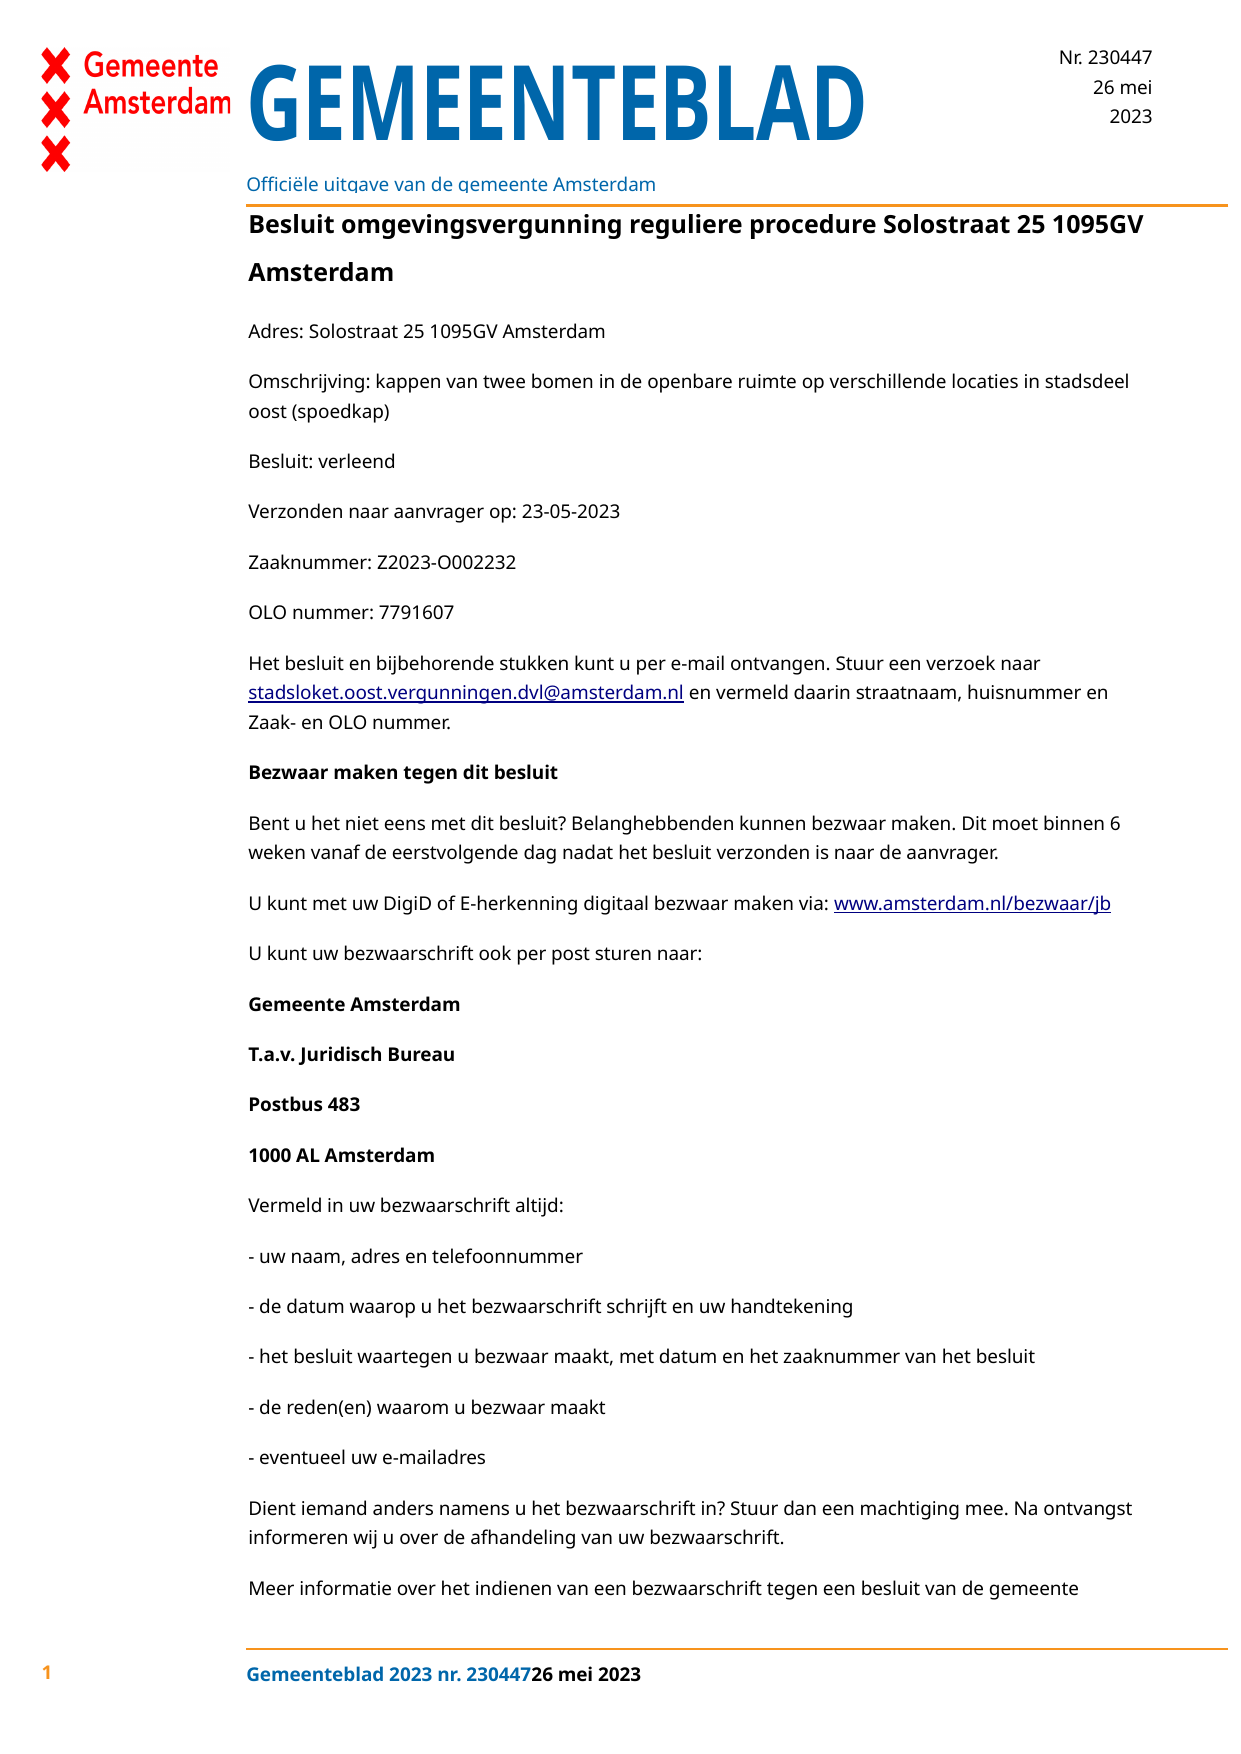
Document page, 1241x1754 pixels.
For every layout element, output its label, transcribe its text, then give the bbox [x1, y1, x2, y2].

text - de datum waarop u het bezwaarschrift schrijft en uw handtekening [248, 1293, 1152, 1319]
text Vermeld in uw bezwaarschrift altijd: [248, 1192, 1152, 1218]
text Besluit: verleend [248, 448, 1152, 474]
text Het besluit en bijbehorende stukken kunt u per e-mail ontvangen. Stuur een verzoek naar stadsloket.oost.vergunningen.dvl@amsterdam.nl en vermeld daarin straatnaam, huisnummer en Zaak- en OLO nummer. [248, 650, 1152, 735]
text Verzonden naar aanvrager op: 23-05-2023 [248, 499, 1152, 524]
text Dient iemand anders namens u het bezwaarschrift in? Stuur dan een machtiging mee. Na ontvangst informeren wij u over de afhandeling van uw bezwaarschrift. [248, 1495, 1152, 1550]
text U kunt met uw DigiD of E-herkenning digitaal bezwaar maken via: www.amsterdam.nl/bezwaar/jb [248, 890, 1152, 916]
text Bent u het niet eens met dit besluit? Belanghebbenden kunnen bezwaar maken. Dit moet binnen 6 weken vanaf de eerstvolgende dag nadat het besluit verzonden is naar de aanvrager. [248, 810, 1152, 865]
text - de reden(en) waarom u bezwaar maakt [248, 1394, 1152, 1420]
text - uw naam, adres en telefoonnummer [248, 1243, 1152, 1269]
text - het besluit waartegen u bezwaar maakt, met datum en het zaaknummer van het besluit [248, 1344, 1152, 1369]
text OLO nummer: 7791607 [248, 599, 1152, 625]
text Adres: Solostraat 25 1095GV Amsterdam [248, 318, 1152, 344]
text Bezwaar maken tegen dit besluit [248, 759, 1152, 785]
text 1000 AL Amsterdam [248, 1142, 1152, 1168]
text Postbus 483 [248, 1092, 1152, 1117]
text - eventueel uw e-mailadres [248, 1444, 1152, 1470]
text Gemeente Amsterdam [248, 991, 1152, 1017]
text U kunt uw bezwaarschrift ook per post sturen naar: [248, 940, 1152, 966]
text Besluit omgevingsvergunning reguliere procedure Solostraat 25 1095GV Amsterdam [248, 207, 1152, 288]
text T.a.v. Juridisch Bureau [248, 1041, 1152, 1067]
picture [41, 47, 231, 172]
text Zaaknummer: Z2023-O002232 [248, 549, 1152, 575]
text Omschrijving: kappen van twee bomen in de openbare ruimte op verschillende locaties in stadsdeel oost (spoedkap) [248, 368, 1152, 424]
text Meer informatie over het indienen van een bezwaarschrift tegen een besluit van de gemeente [248, 1575, 1152, 1601]
